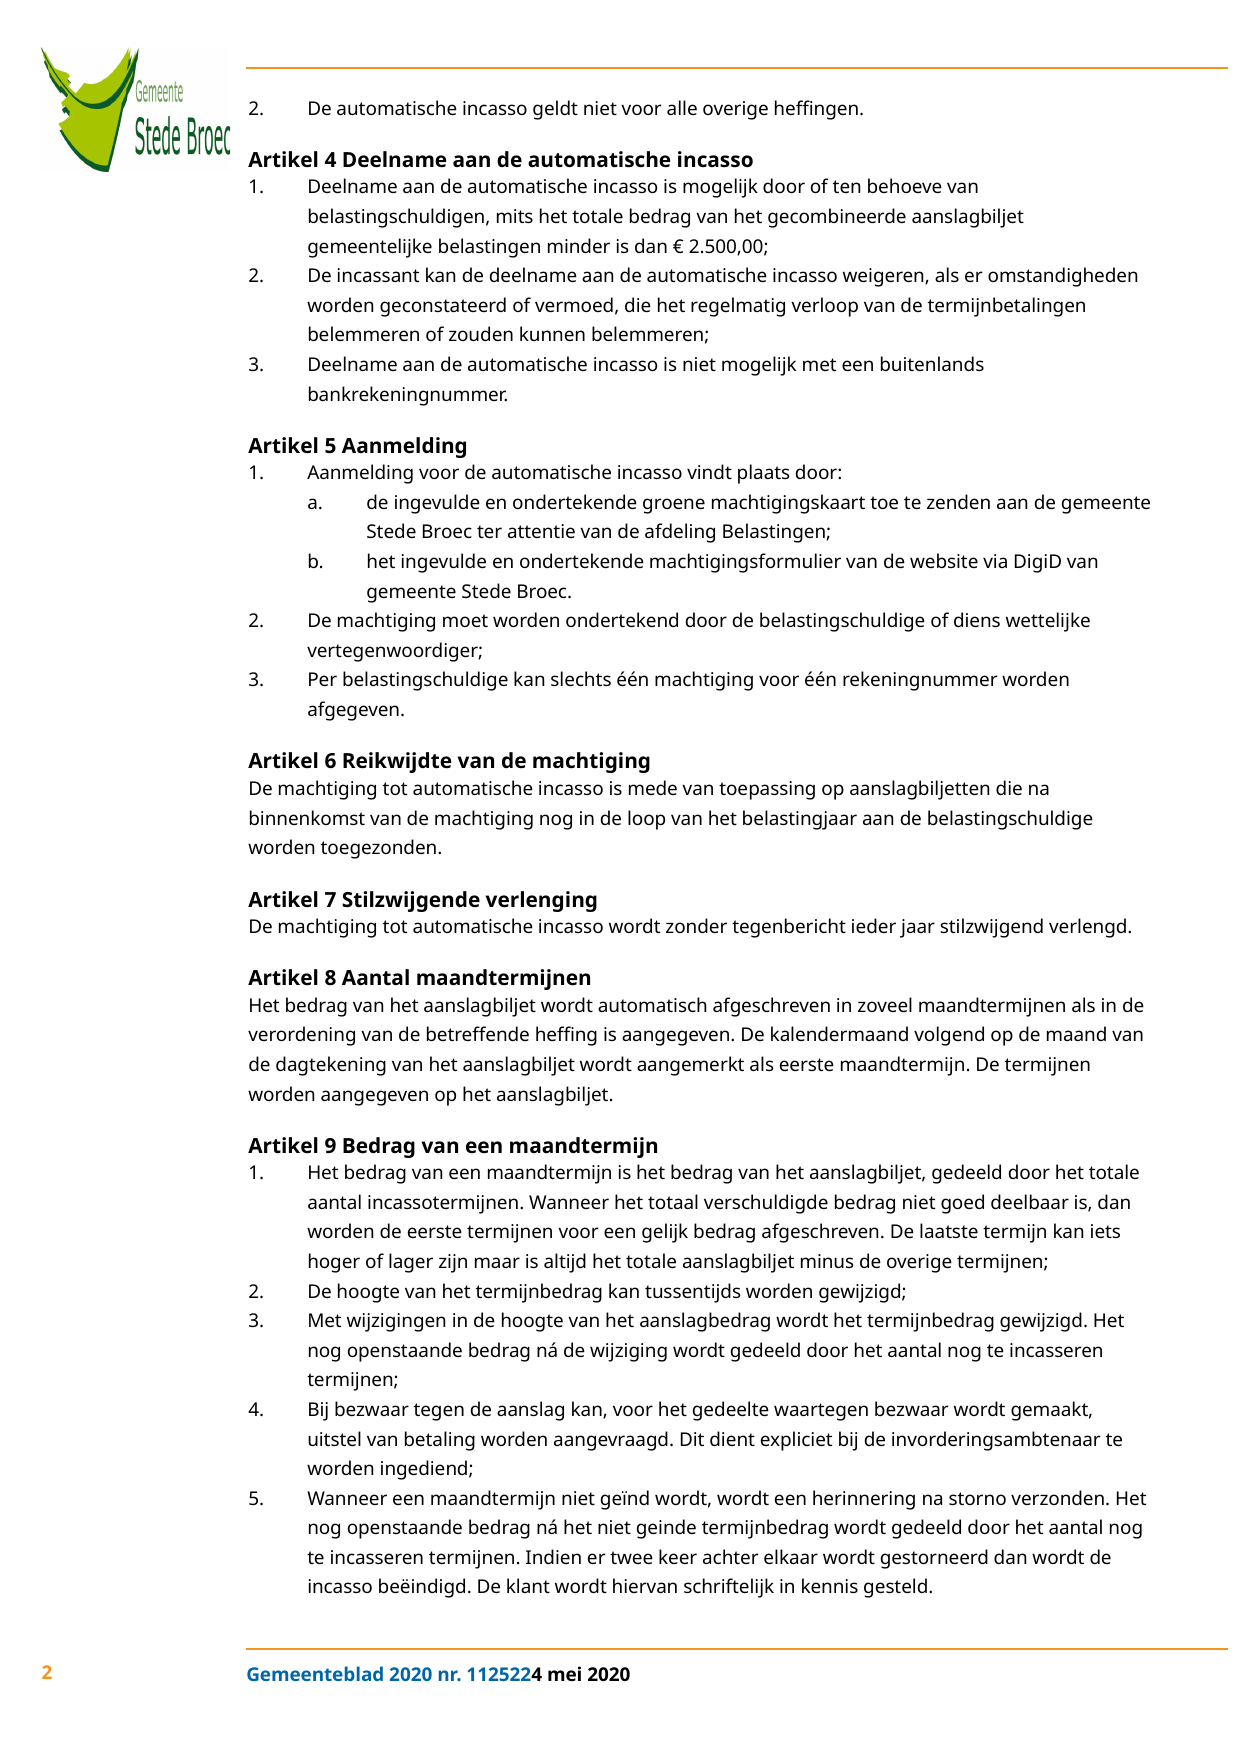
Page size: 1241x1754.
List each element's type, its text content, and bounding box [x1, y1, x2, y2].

text Artikel 7 Stilzwijgende verlenging [248, 885, 1152, 913]
text Artikel 9 Bedrag van een maandtermijn [248, 1131, 1152, 1159]
list Per belastingschuldige kan slechts één machtiging voor één rekeningnummer worden afgegeven. [248, 667, 1152, 722]
picture [41, 47, 231, 172]
list De hoogte van het termijnbedrag kan tussentijds worden gewijzigd; [248, 1278, 1152, 1304]
list de ingevulde en ondertekende groene machtigingskaart toe te zenden aan de gemeente Stede Broec ter attentie van de afdeling Belastingen; [307, 489, 1152, 544]
list De machtiging moet worden ondertekend door de belastingschuldige of diens wettelijke vertegenwoordiger; [248, 607, 1152, 663]
text Artikel 4 Deelname aan de automatische incasso [248, 145, 1152, 174]
list Met wijzigingen in de hoogte van het aanslagbedrag wordt het termijnbedrag gewijzigd. Het nog openstaande bedrag ná de wijziging wordt gedeeld door het aantal nog te incasseren termijnen; [248, 1307, 1152, 1392]
text Artikel 5 Aanmelding [248, 431, 1152, 459]
text Artikel 8 Aantal maandtermijnen [248, 963, 1152, 992]
text De machtiging tot automatische incasso is mede van toepassing op aanslagbiljetten die na binnenkomst van de machtiging nog in de loop van het belastingjaar aan de belastingschuldige worden toegezonden. [248, 775, 1152, 860]
list Wanneer een maandtermijn niet geïnd wordt, wordt een herinnering na storno verzonden. Het nog openstaande bedrag ná het niet geinde termijnbedrag wordt gedeeld door het aantal nog te incasseren termijnen. Indien er twee keer achter elkaar wordt gestorneerd dan wordt de incasso beëindigd. De klant wordt hiervan schriftelijk in kennis gesteld. [248, 1485, 1152, 1599]
text Artikel 6 Reikwijdte van de machtiging [248, 747, 1152, 775]
list De incassant kan de deelname aan de automatische incasso weigeren, als er omstandigheden worden geconstateerd of vermoed, die het regelmatig verloop van de termijnbetalingen belemmeren of zouden kunnen belemmeren; [248, 262, 1152, 347]
list Het bedrag van een maandtermijn is het bedrag van het aanslagbiljet, gedeeld door het totale aantal incassotermijnen. Wanneer het totaal verschuldigde bedrag niet goed deelbaar is, dan worden de eerste termijnen voor een gelijk bedrag afgeschreven. De laatste termijn kan iets hoger of lager zijn maar is altijd het totale aanslagbiljet minus de overige termijnen; [248, 1159, 1152, 1274]
list Bij bezwaar tegen de aanslag kan, voor het gedeelte waartegen bezwaar wordt gemaakt, uitstel van betaling worden aangevraagd. Dit dient expliciet bij de invorderingsambtenaar te worden ingediend; [248, 1396, 1152, 1481]
list Deelname aan de automatische incasso is mogelijk door of ten behoeve van belastingschuldigen, mits het totale bedrag van het gecombineerde aanslagbiljet gemeentelijke belastingen minder is dan € 2.500,00; [248, 174, 1152, 258]
list het ingevulde en ondertekende machtigingsformulier van de website via DigiD van gemeente Stede Broec. [307, 548, 1152, 604]
list Deelname aan de automatische incasso is niet mogelijk met een buitenlands bankrekeningnummer. [248, 351, 1152, 406]
list De automatische incasso geldt niet voor alle overige heffingen. [248, 95, 1152, 121]
list Aanmelding voor de automatische incasso vindt plaats door: [248, 459, 1152, 485]
text Het bedrag van het aanslagbiljet wordt automatisch afgeschreven in zoveel maandtermijnen als in de verordening van de betreffende heffing is aangegeven. De kalendermaand volgend op de maand van de dagtekening van het aanslagbiljet wordt aangemerkt als eerste maandtermijn. De termijnen worden aangegeven op het aanslagbiljet. [248, 992, 1152, 1106]
text De machtiging tot automatische incasso wordt zonder tegenbericht ieder jaar stilzwijgend verlengd. [248, 913, 1152, 939]
